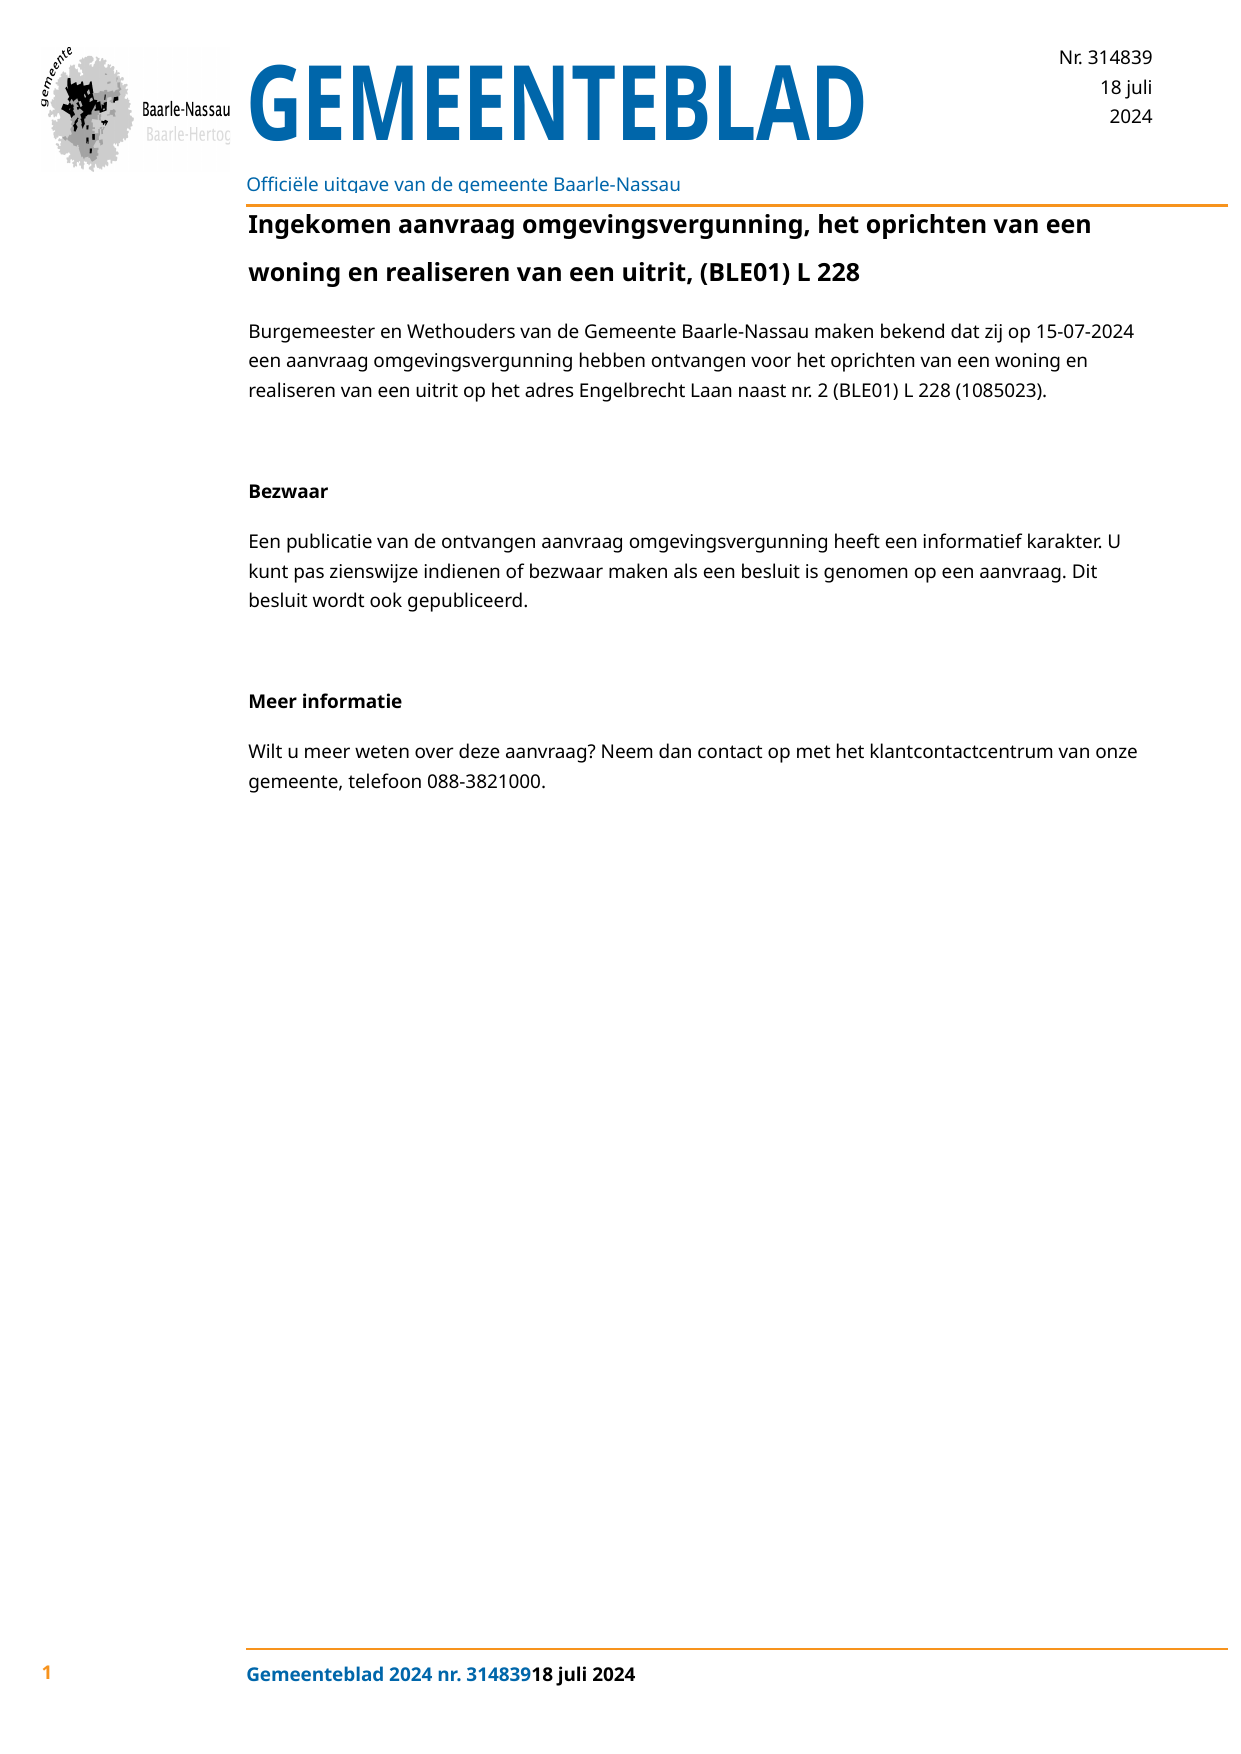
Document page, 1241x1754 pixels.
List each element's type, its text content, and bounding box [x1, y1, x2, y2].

text Wilt u meer weten over deze aanvraag? Neem dan contact op met het klantcontactcentrum van onze gemeente, telefoon 088-3821000. [248, 739, 1152, 794]
text Bezwaar [248, 478, 1152, 504]
text Ingekomen aanvraag omgevingsvergunning, het oprichten van een woning en realiseren van een uitrit, (BLE01) L 228 [248, 207, 1152, 288]
picture [41, 47, 231, 172]
text Burgemeester en Wethouders van de Gemeente Baarle-Nassau maken bekend dat zij op 15-07-2024 een aanvraag omgevingsvergunning hebben ontvangen voor het oprichten van een woning en realiseren van een uitrit op het adres Engelbrecht Laan naast nr. 2 (BLE01) L 228 (1085023). [248, 318, 1152, 403]
text Een publicatie van de ontvangen aanvraag omgevingsvergunning heeft een informatief karakter. U kunt pas zienswijze indienen of bezwaar maken als een besluit is genomen op een aanvraag. Dit besluit wordt ook gepubliceerd. [248, 528, 1152, 613]
text Meer informatie [248, 688, 1152, 714]
